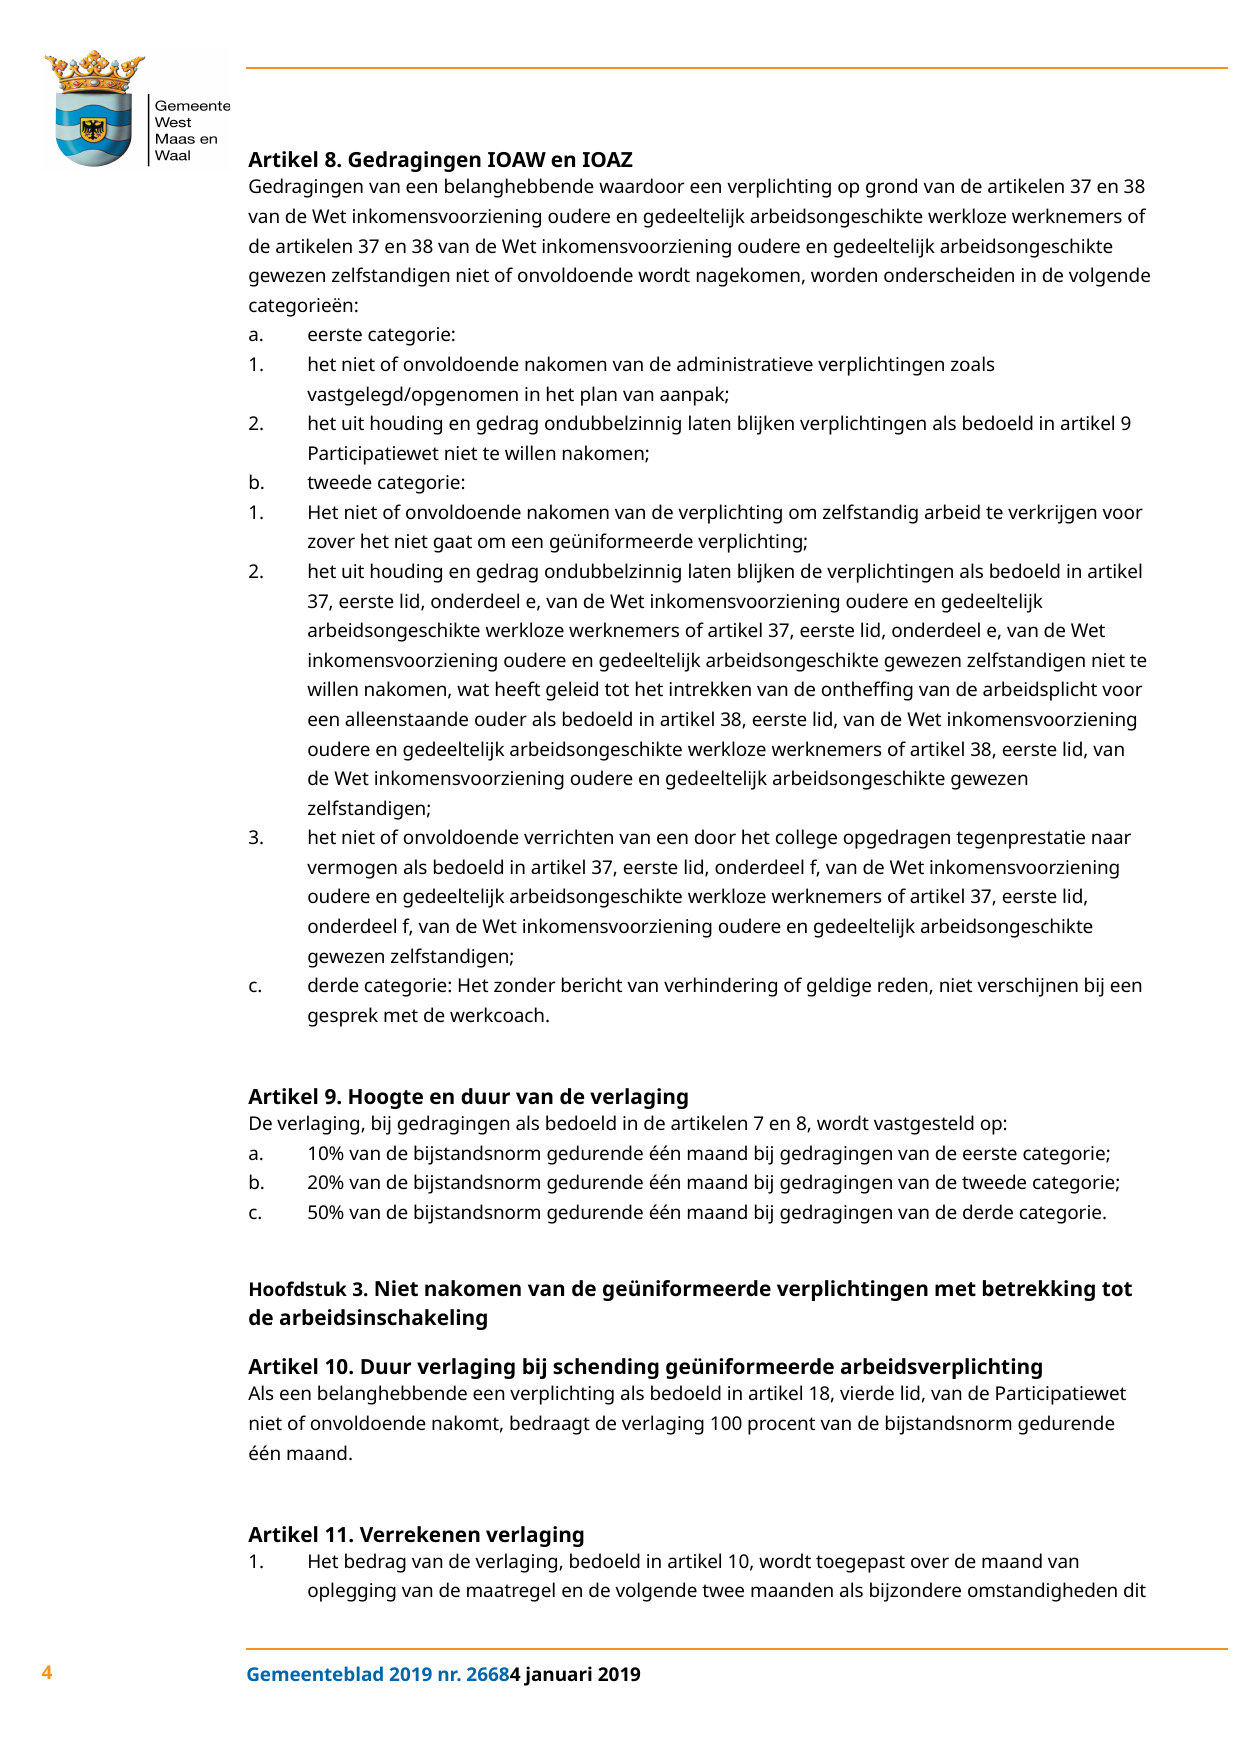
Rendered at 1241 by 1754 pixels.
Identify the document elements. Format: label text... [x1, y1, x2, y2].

list Het bedrag van de verlaging, bedoeld in artikel 10, wordt toegepast over de maand van oplegging van de maatregel en de volgende twee maanden als bijzondere omstandigheden dit [248, 1548, 1152, 1603]
list 10% van de bijstandsnorm gedurende één maand bij gedragingen van de eerste categorie; [248, 1140, 1152, 1166]
text Als een belanghebbende een verplichting als bedoeld in artikel 18, vierde lid, van de Participatiewet niet of onvoldoende nakomt, bedraagt de verlaging 100 procent van de bijstandsnorm gedurende één maand. [248, 1381, 1152, 1465]
list 50% van de bijstandsnorm gedurende één maand bij gedragingen van de derde categorie. [248, 1199, 1152, 1225]
list 20% van de bijstandsnorm gedurende één maand bij gedragingen van de tweede categorie; [248, 1169, 1152, 1195]
list derde categorie: Het zonder bericht van verhindering of geldige reden, niet verschijnen bij een gesprek met de werkcoach. [248, 972, 1152, 1028]
text Artikel 8. Gedragingen IOAW en IOAZ [248, 145, 1152, 174]
list tweede categorie: [248, 469, 1152, 495]
list Het niet of onvoldoende nakomen van de verplichting om zelfstandig arbeid te verkrijgen voor zover het niet gaat om een geüniformeerde verplichting; [248, 499, 1152, 554]
text Artikel 10. Duur verlaging bij schending geüniformeerde arbeidsverplichting [248, 1352, 1152, 1381]
text Artikel 11. Verrekenen verlaging [248, 1520, 1152, 1548]
list het niet of onvoldoende verrichten van een door het college opgedragen tegenprestatie naar vermogen als bedoeld in artikel 37, eerste lid, onderdeel f, van de Wet inkomensvoorziening oudere en gedeeltelijk arbeidsongeschikte werkloze werknemers of artikel 37, eerste lid, onderdeel f, van de Wet inkomensvoorziening oudere en gedeeltelijk arbeidsongeschikte gewezen zelfstandigen; [248, 824, 1152, 968]
text Gedragingen van een belanghebbende waardoor een verplichting op grond van de artikelen 37 en 38 van de Wet inkomensvoorziening oudere en gedeeltelijk arbeidsongeschikte werkloze werknemers of de artikelen 37 en 38 van de Wet inkomensvoorziening oudere en gedeeltelijk arbeidsongeschikte gewezen zelfstandigen niet of onvoldoende wordt nagekomen, worden onderscheiden in de volgende categorieën: [248, 174, 1152, 318]
list het uit houding en gedrag ondubbelzinnig laten blijken de verplichtingen als bedoeld in artikel 37, eerste lid, onderdeel e, van de Wet inkomensvoorziening oudere en gedeeltelijk arbeidsongeschikte werkloze werknemers of artikel 37, eerste lid, onderdeel e, van de Wet inkomensvoorziening oudere en gedeeltelijk arbeidsongeschikte gewezen zelfstandigen niet te willen nakomen, wat heeft geleid tot het intrekken van de ontheffing van de arbeidsplicht voor een alleenstaande ouder als bedoeld in artikel 38, eerste lid, van de Wet inkomensvoorziening oudere en gedeeltelijk arbeidsongeschikte werkloze werknemers of artikel 38, eerste lid, van de Wet inkomensvoorziening oudere en gedeeltelijk arbeidsongeschikte gewezen zelfstandigen; [248, 558, 1152, 821]
list eerste categorie: [248, 322, 1152, 347]
list het uit houding en gedrag ondubbelzinnig laten blijken verplichtingen als bedoeld in artikel 9 Participatiewet niet te willen nakomen; [248, 410, 1152, 466]
text Hoofdstuk 3. Niet nakomen van de geüniformeerde verplichtingen met betrekking tot de arbeidsinschakeling [248, 1274, 1152, 1331]
text Artikel 9. Hoogte en duur van de verlaging [248, 1082, 1152, 1110]
text De verlaging, bij gedragingen als bedoeld in de artikelen 7 en 8, wordt vastgesteld op: [248, 1110, 1152, 1136]
picture [41, 47, 231, 172]
list het niet of onvoldoende nakomen van de administratieve verplichtingen zoals vastgelegd/opgenomen in het plan van aanpak; [248, 351, 1152, 406]
